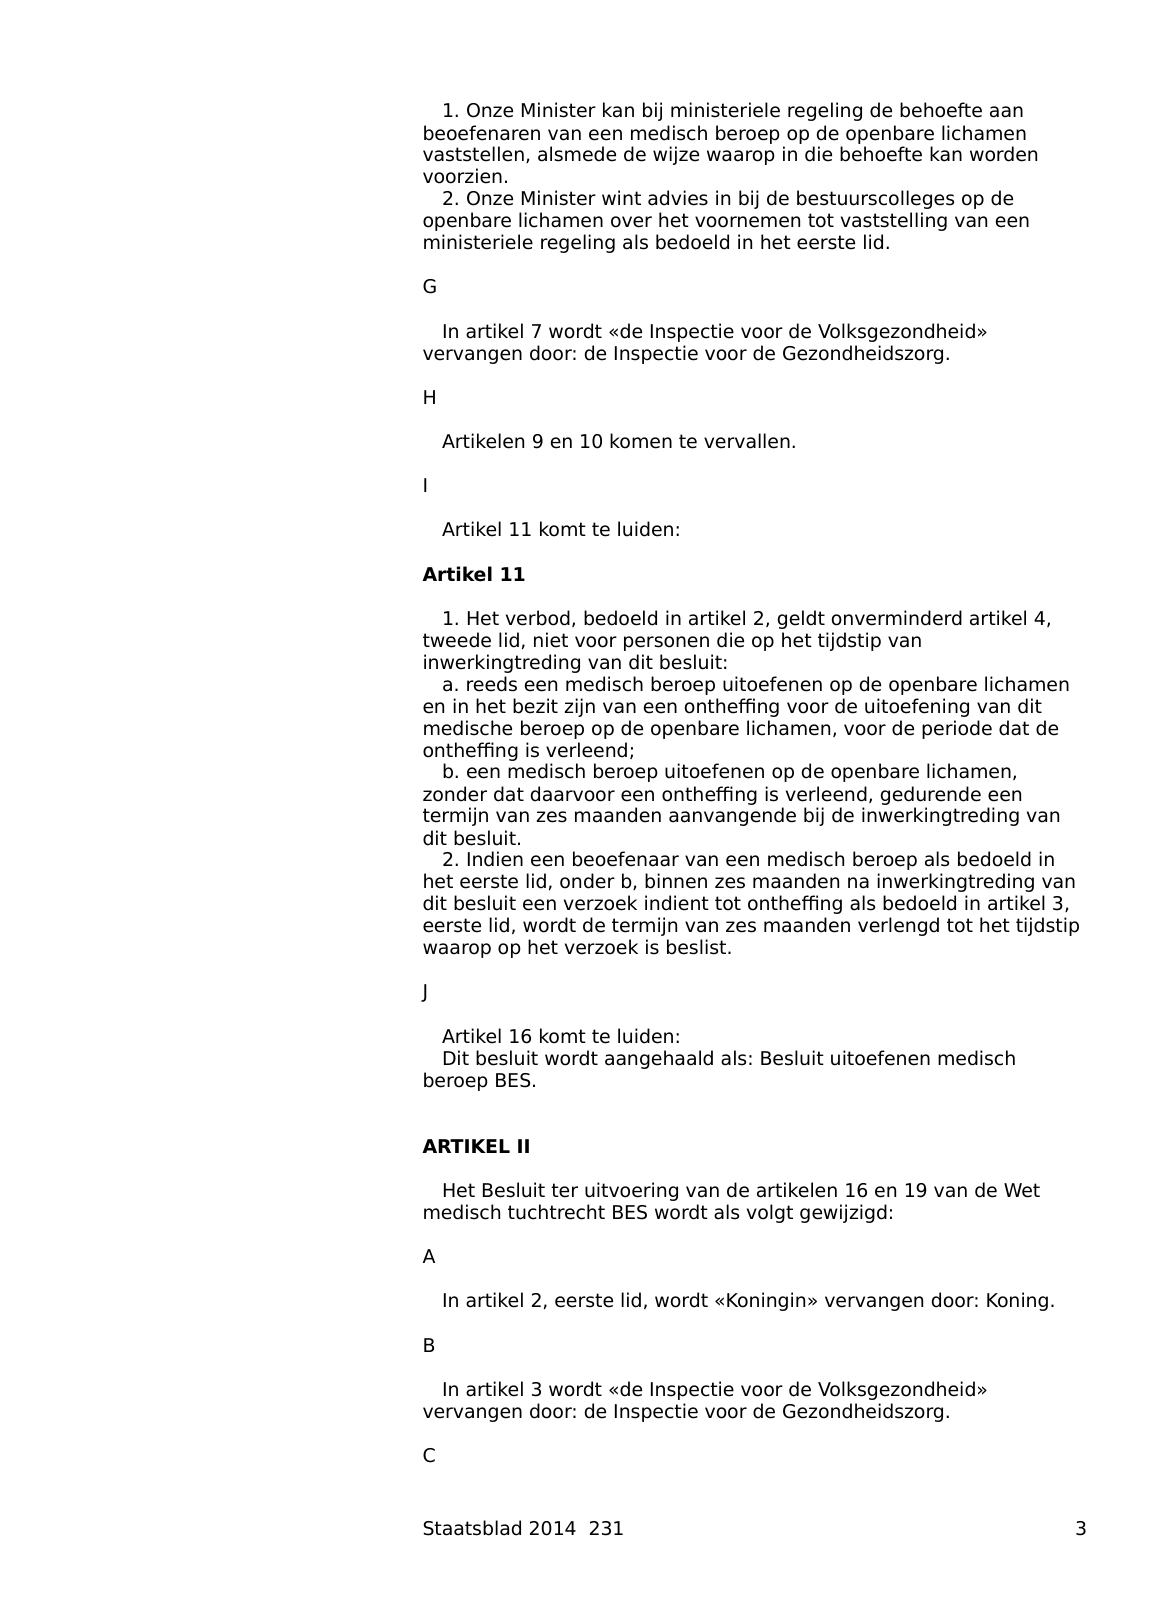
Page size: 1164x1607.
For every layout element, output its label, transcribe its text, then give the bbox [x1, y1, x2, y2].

text G [422, 276, 1087, 298]
text 1. Het verbod, bedoeld in artikel 2, geldt onverminderd artikel 4, tweede lid, niet voor personen die op het tijdstip van inwerkingtreding van dit besluit: [422, 608, 1087, 673]
text 1. Onze Minister kan bij ministeriele regeling de behoefte aan beoefenaren van een medisch beroep op de openbare lichamen vaststellen, alsmede de wijze waarop in die behoefte kan worden voorzien. [422, 100, 1087, 188]
subtitle Artikel 11 [422, 563, 1087, 585]
text Artikel 11 komt te luiden: [422, 519, 1087, 541]
text Artikelen 9 en 10 komen te vervallen. [422, 431, 1087, 453]
text b. een medisch beroep uitoefenen op de openbare lichamen, zonder dat daarvoor een ontheffing is verleend, gedurende een termijn van zes maanden aanvangende bij de inwerkingtreding van dit besluit. [422, 761, 1087, 849]
text a. reeds een medisch beroep uitoefenen op de openbare lichamen en in het bezit zijn van een ontheffing voor de uitoefening van dit medische beroep op de openbare lichamen, voor de periode dat de ontheffing is verleend; [422, 673, 1087, 761]
subtitle ARTIKEL II [422, 1136, 1087, 1158]
text Artikel 16 komt te luiden: [422, 1026, 1087, 1048]
text A [422, 1246, 1087, 1268]
text Het Besluit ter uitvoering van de artikelen 16 en 19 van de Wet medisch tuchtrecht BES wordt als volgt gewijzigd: [422, 1180, 1087, 1224]
text B [422, 1334, 1087, 1357]
text 2. Indien een beoefenaar van een medisch beroep als bedoeld in het eerste lid, onder b, binnen zes maanden na inwerkingtreding van dit besluit een verzoek indient tot ontheffing als bedoeld in artikel 3, eerste lid, wordt de termijn van zes maanden verlengd tot het tijdstip waarop op het verzoek is beslist. [422, 849, 1087, 959]
text C [422, 1445, 1087, 1467]
text I [422, 475, 1087, 497]
text H [422, 387, 1087, 409]
text J [422, 981, 1087, 1003]
text In artikel 3 wordt «de Inspectie voor de Volksgezondheid» vervangen door: de Inspectie voor de Gezondheidszorg. [422, 1379, 1087, 1423]
text In artikel 7 wordt «de Inspectie voor de Volksgezondheid» vervangen door: de Inspectie voor de Gezondheidszorg. [422, 321, 1087, 364]
text 2. Onze Minister wint advies in bij de bestuurscolleges op de openbare lichamen over het voornemen tot vaststelling van een ministeriele regeling als bedoeld in het eerste lid. [422, 188, 1087, 254]
text In artikel 2, eerste lid, wordt «Koningin» vervangen door: Koning. [422, 1290, 1087, 1312]
text Dit besluit wordt aangehaald als: Besluit uitoefenen medisch beroep BES. [422, 1048, 1087, 1092]
